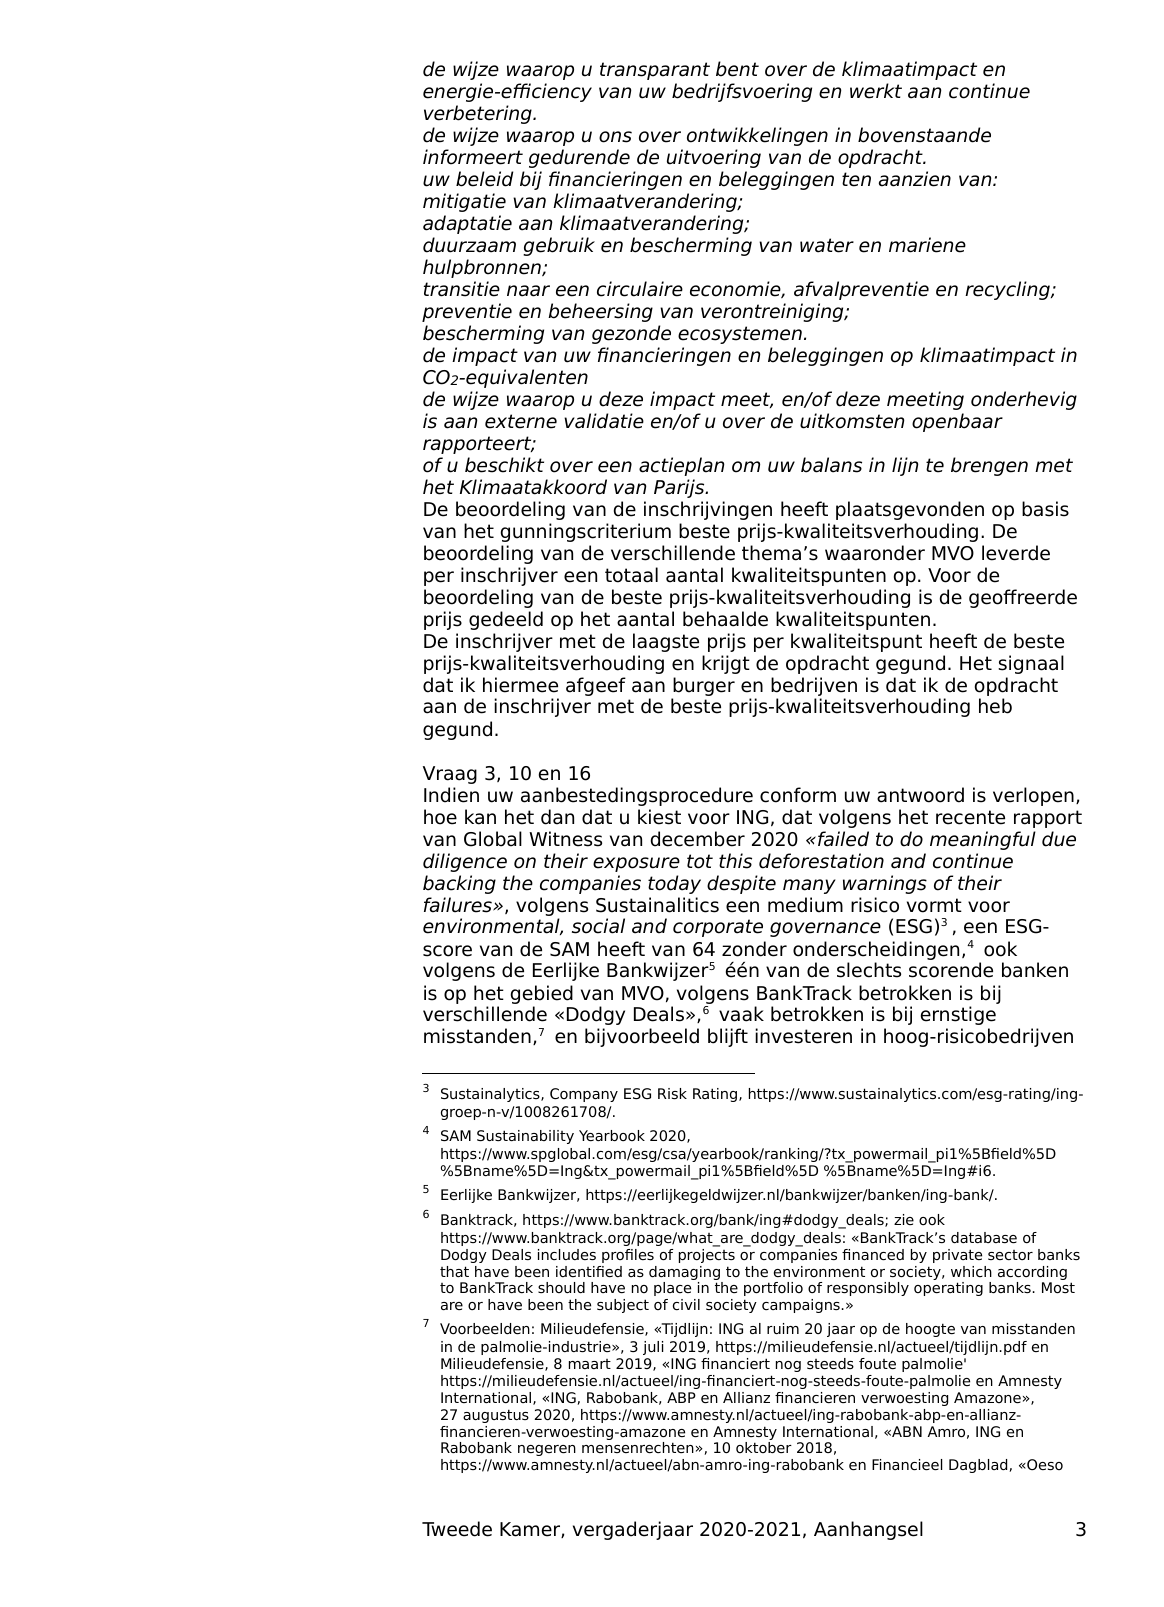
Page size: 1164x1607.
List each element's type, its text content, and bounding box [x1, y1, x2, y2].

text transitie naar een circulaire economie, afvalpreventie en recycling; [422, 279, 1087, 301]
text adaptatie aan klimaatverandering; [422, 213, 1087, 235]
text of u beschikt over een actieplan om uw balans in lijn te brengen met het Klimaatakkoord van Parijs. [422, 455, 1087, 499]
text de impact van uw financieringen en beleggingen op klimaatimpact in CO2-equivalenten [422, 345, 1087, 389]
text bescherming van gezonde ecosystemen. [422, 323, 1087, 345]
text de wijze waarop u transparant bent over de klimaatimpact en energie-efficiency van uw bedrijfsvoering en werkt aan continue verbetering. [422, 59, 1087, 125]
text Eerlijke Bankwijzer, https://eerlijkegeldwijzer.nl/bankwijzer/banken/ing-bank/. [422, 1183, 1087, 1205]
text preventie en beheersing van verontreiniging; [422, 301, 1087, 323]
text De beoordeling van de inschrijvingen heeft plaatsgevonden op basis van het gunningscriterium beste prijs-kwaliteitsverhouding. De beoordeling van de verschillende thema’s waaronder MVO leverde per inschrijver een totaal aantal kwaliteitspunten op. Voor de beoordeling van de beste prijs-kwaliteitsverhouding is de geoffreerde prijs gedeeld op het aantal behaalde kwaliteitspunten. [422, 499, 1087, 631]
text uw beleid bij financieringen en beleggingen ten aanzien van: [422, 169, 1087, 191]
text Banktrack, https://www.banktrack.org/bank/ing#dodgy_deals; zie ook https://www.banktrack.org/page/what_are_dodgy_deals: «BankTrack’s database of Dodgy Deals includes profiles of projects or companies financed by private sector banks that have been identified as damaging to the environment or society, which according to BankTrack should have no place in the portfolio of responsibly operating banks. Most are or have been the subject of civil society campaigns.» [422, 1208, 1087, 1314]
text Sustainalytics, Company ESG Risk Rating, https://www.sustainalytics.com/esg-rating/ing-groep-n-v/1008261708/. [422, 1082, 1087, 1121]
text de wijze waarop u ons over ontwikkelingen in bovenstaande informeert gedurende de uitvoering van de opdracht. [422, 125, 1087, 169]
text Vraag 3, 10 en 16 [422, 763, 1087, 784]
text duurzaam gebruik en bescherming van water en mariene hulpbronnen; [422, 235, 1087, 279]
text De inschrijver met de laagste prijs per kwaliteitspunt heeft de beste prijs-kwaliteitsverhouding en krijgt de opdracht gegund. Het signaal dat ik hiermee afgeef aan burger en bedrijven is dat ik de opdracht aan de inschrijver met de beste prijs-kwaliteitsverhouding heb gegund. [422, 631, 1087, 740]
text de wijze waarop u deze impact meet, en/of deze meeting onderhevig is aan externe validatie en/of u over de uitkomsten openbaar rapporteert; [422, 389, 1087, 455]
text Voorbeelden: Milieudefensie, «Tijdlijn: ING al ruim 20 jaar op de hoogte van misstanden in de palmolie-industrie», 3 juli 2019, https://milieudefensie.nl/actueel/tijdlijn.pdf en Milieudefensie, 8 maart 2019, «ING financiert nog steeds foute palmolie' https://milieudefensie.nl/actueel/ing-financiert-nog-steeds-foute-palmolie en Amnesty International, «ING, Rabobank, ABP en Allianz financieren verwoesting Amazone», 27 augustus 2020, https://www.amnesty.nl/actueel/ing-rabobank-abp-en-allianz-financieren-verwoesting-amazone en Amnesty International, «ABN Amro, ING en Rabobank negeren mensenrechten», 10 oktober 2018, https://www.amnesty.nl/actueel/abn-amro-ing-rabobank en Financieel Dagblad, «Oeso [422, 1317, 1087, 1474]
text mitigatie van klimaatverandering; [422, 191, 1087, 213]
text Indien uw aanbestedingsprocedure conform uw antwoord is verlopen, hoe kan het dan dat u kiest voor ING, dat volgens het recente rapport van Global Witness van december 2020 «failed to do meaningful due diligence on their exposure tot this deforestation and continue backing the companies today despite many warnings of their failures», volgens Sustainalitics een medium risico vormt voor environmental, social and corporate governance (ESG), een ESG-score van de SAM heeft van 64 zonder onderscheidingen, ook volgens de Eerlijke Bankwijzer één van de slechts scorende banken is op het gebied van MVO, volgens BankTrack betrokken is bij verschillende «Dodgy Deals», vaak betrokken is bij ernstige misstanden, en bijvoorbeeld blijft investeren in hoog-risicobedrijven [422, 784, 1087, 1048]
text SAM Sustainability Yearbook 2020, https://www.spglobal.com/esg/csa/yearbook/ranking/?tx_powermail_pi1%5Bfield%5D%5Bname%5D=Ing&tx_powermail_pi1%5Bfield%5D %5Bname%5D=Ing#i6. [422, 1124, 1087, 1180]
